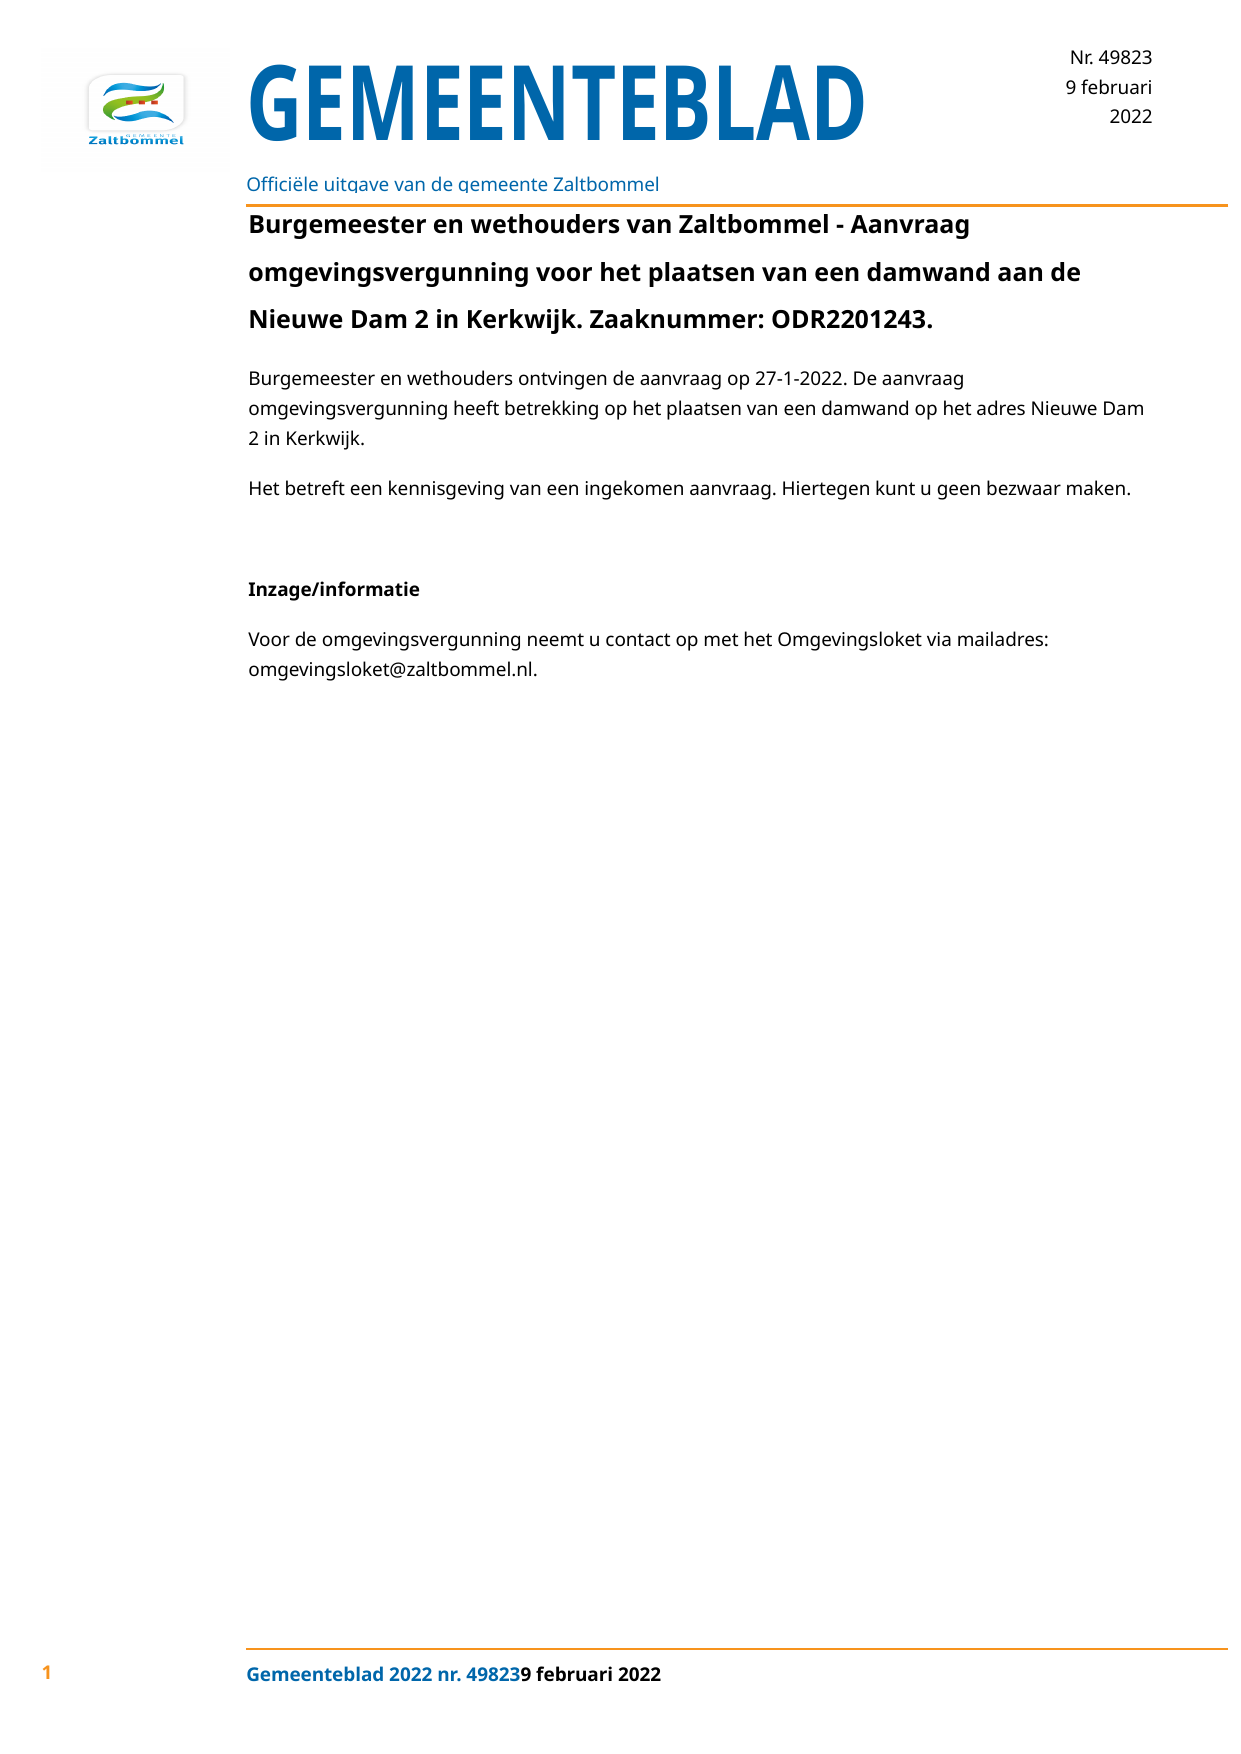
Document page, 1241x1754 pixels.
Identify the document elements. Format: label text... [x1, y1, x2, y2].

text Voor de omgevingsvergunning neemt u contact op met het Omgevingsloket via mailadres: omgevingsloket@zaltbommel.nl. [248, 626, 1152, 682]
text Burgemeester en wethouders van Zaltbommel - Aanvraag omgevingsvergunning voor het plaatsen van een damwand aan de Nieuwe Dam 2 in Kerkwijk. Zaaknummer: ODR2201243. [248, 207, 1152, 336]
picture [41, 47, 231, 172]
text Het betreft een kennisgeving van een ingekomen aanvraag. Hiertegen kunt u geen bezwaar maken. [248, 475, 1152, 501]
text Inzage/informatie [248, 576, 1152, 602]
text Burgemeester en wethouders ontvingen de aanvraag op 27-1-2022. De aanvraag omgevingsvergunning heeft betrekking op het plaatsen van een damwand op het adres Nieuwe Dam 2 in Kerkwijk. [248, 366, 1152, 450]
